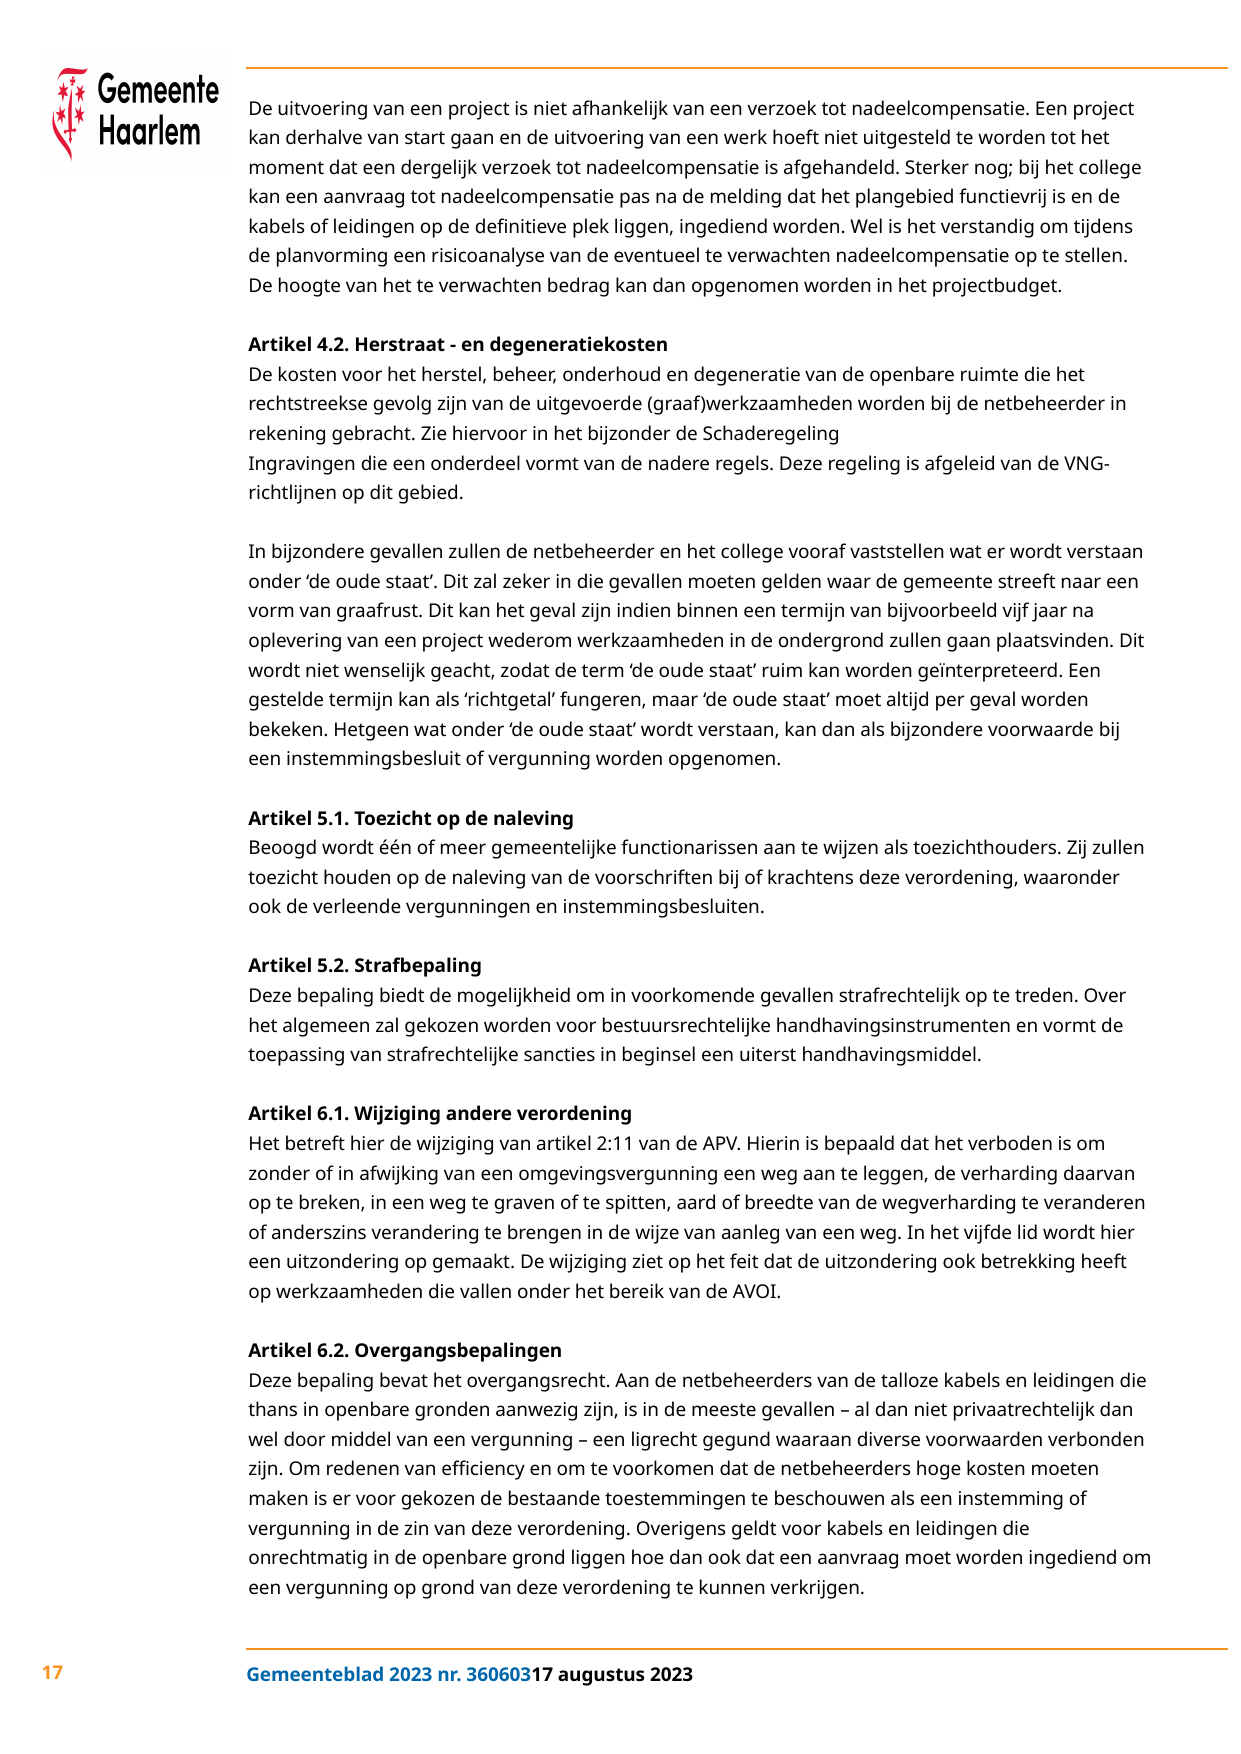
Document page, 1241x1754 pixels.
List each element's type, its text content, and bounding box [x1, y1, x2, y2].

text Artikel 4.2. Herstraat - en degeneratiekosten [248, 331, 1152, 357]
text De kosten voor het herstel, beheer, onderhoud en degeneratie van de openbare ruimte die het rechtstreekse gevolg zijn van de uitgevoerde (graaf)werkzaamheden worden bij de netbeheerder in rekening gebracht. Zie hiervoor in het bijzonder de Schaderegeling [248, 361, 1152, 446]
text Artikel 6.1. Wijziging andere verordening [248, 1101, 1152, 1126]
text Artikel 5.1. Toezicht op de naleving [248, 805, 1152, 831]
picture [41, 47, 231, 172]
text Deze bepaling bevat het overgangsrecht. Aan de netbeheerders van de talloze kabels en leidingen die thans in openbare gronden aanwezig zijn, is in de meeste gevallen – al dan niet privaatrechtelijk dan wel door middel van een vergunning – een ligrecht gegund waaraan diverse voorwaarden verbonden zijn. Om redenen van efficiency en om te voorkomen dat de netbeheerders hoge kosten moeten maken is er voor gekozen de bestaande toestemmingen te beschouwen als een instemming of vergunning in de zin van deze verordening. Overigens geldt voor kabels en leidingen die onrechtmatig in de openbare grond liggen hoe dan ook dat een aanvraag moet worden ingediend om een vergunning op grond van deze verordening te kunnen verkrijgen. [248, 1367, 1152, 1600]
text De uitvoering van een project is niet afhankelijk van een verzoek tot nadeelcompensatie. Een project kan derhalve van start gaan en de uitvoering van een werk hoeft niet uitgesteld te worden tot het moment dat een dergelijk verzoek tot nadeelcompensatie is afgehandeld. Sterker nog; bij het college kan een aanvraag tot nadeelcompensatie pas na de melding dat het plangebied functievrij is en de kabels of leidingen op de definitieve plek liggen, ingediend worden. Wel is het verstandig om tijdens de planvorming een risicoanalyse van de eventueel te verwachten nadeelcompensatie op te stellen. De hoogte van het te verwachten bedrag kan dan opgenomen worden in het projectbudget. [248, 95, 1152, 298]
text Artikel 6.2. Overgangsbepalingen [248, 1337, 1152, 1363]
text Deze bepaling biedt de mogelijkheid om in voorkomende gevallen strafrechtelijk op te treden. Over het algemeen zal gekozen worden voor bestuursrechtelijke handhavingsinstrumenten en vormt de toepassing van strafrechtelijke sancties in beginsel een uiterst handhavingsmiddel. [248, 982, 1152, 1067]
text In bijzondere gevallen zullen de netbeheerder en het college vooraf vaststellen wat er wordt verstaan onder ‘de oude staat’. Dit zal zeker in die gevallen moeten gelden waar de gemeente streeft naar een vorm van graafrust. Dit kan het geval zijn indien binnen een termijn van bijvoorbeeld vijf jaar na oplevering van een project wederom werkzaamheden in de ondergrond zullen gaan plaatsvinden. Dit wordt niet wenselijk geacht, zodat de term ‘de oude staat’ ruim kan worden geïnterpreteerd. Een gestelde termijn kan als ‘richtgetal’ fungeren, maar ‘de oude staat’ moet altijd per geval worden bekeken. Hetgeen wat onder ‘de oude staat’ wordt verstaan, kan dan als bijzondere voorwaarde bij een instemmingsbesluit of vergunning worden opgenomen. [248, 538, 1152, 771]
text Het betreft hier de wijziging van artikel 2:11 van de APV. Hierin is bepaald dat het verboden is om zonder of in afwijking van een omgevingsvergunning een weg aan te leggen, de verharding daarvan op te breken, in een weg te graven of te spitten, aard of breedte van de wegverharding te veranderen of anderszins verandering te brengen in de wijze van aanleg van een weg. In het vijfde lid wordt hier een uitzondering op gemaakt. De wijziging ziet op het feit dat de uitzondering ook betrekking heeft op werkzaamheden die vallen onder het bereik van de AVOI. [248, 1130, 1152, 1304]
text Ingravingen die een onderdeel vormt van de nadere regels. Deze regeling is afgeleid van de VNG-richtlijnen op dit gebied. [248, 450, 1152, 505]
text Artikel 5.2. Strafbepaling [248, 953, 1152, 978]
text Beoogd wordt één of meer gemeentelijke functionarissen aan te wijzen als toezichthouders. Zij zullen toezicht houden op de naleving van de voorschriften bij of krachtens deze verordening, waaronder ook de verleende vergunningen en instemmingsbesluiten. [248, 834, 1152, 919]
